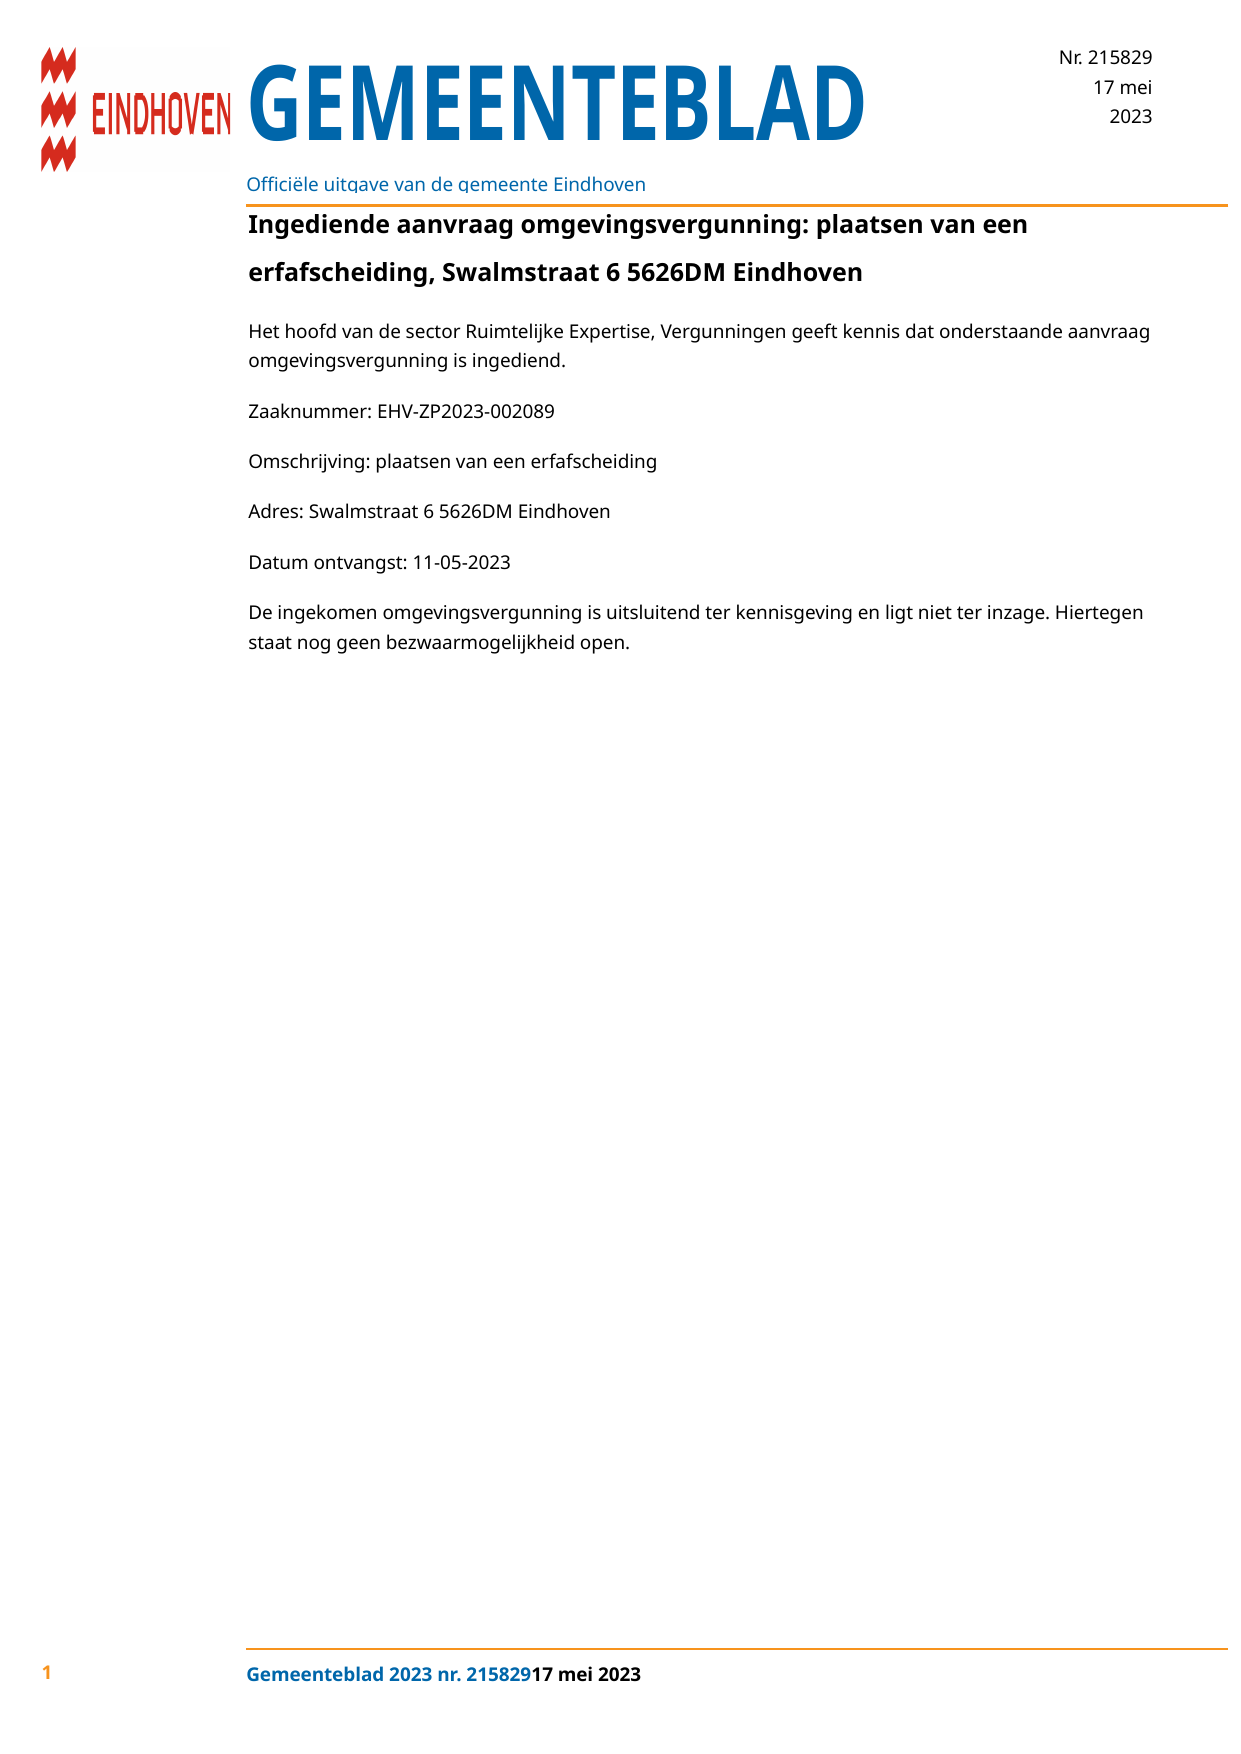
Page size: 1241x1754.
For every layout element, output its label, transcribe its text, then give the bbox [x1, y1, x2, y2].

text Adres: Swalmstraat 6 5626DM Eindhoven [248, 499, 1152, 524]
text Omschrijving: plaatsen van een erfafscheiding [248, 448, 1152, 474]
text Datum ontvangst: 11-05-2023 [248, 549, 1152, 575]
text De ingekomen omgevingsvergunning is uitsluitend ter kennisgeving en ligt niet ter inzage. Hiertegen staat nog geen bezwaarmogelijkheid open. [248, 599, 1152, 655]
text Zaaknummer: EHV-ZP2023-002089 [248, 398, 1152, 424]
text Ingediende aanvraag omgevingsvergunning: plaatsen van een erfafscheiding, Swalmstraat 6 5626DM Eindhoven [248, 207, 1152, 288]
picture [41, 47, 231, 172]
text Het hoofd van de sector Ruimtelijke Expertise, Vergunningen geeft kennis dat onderstaande aanvraag omgevingsvergunning is ingediend. [248, 318, 1152, 373]
